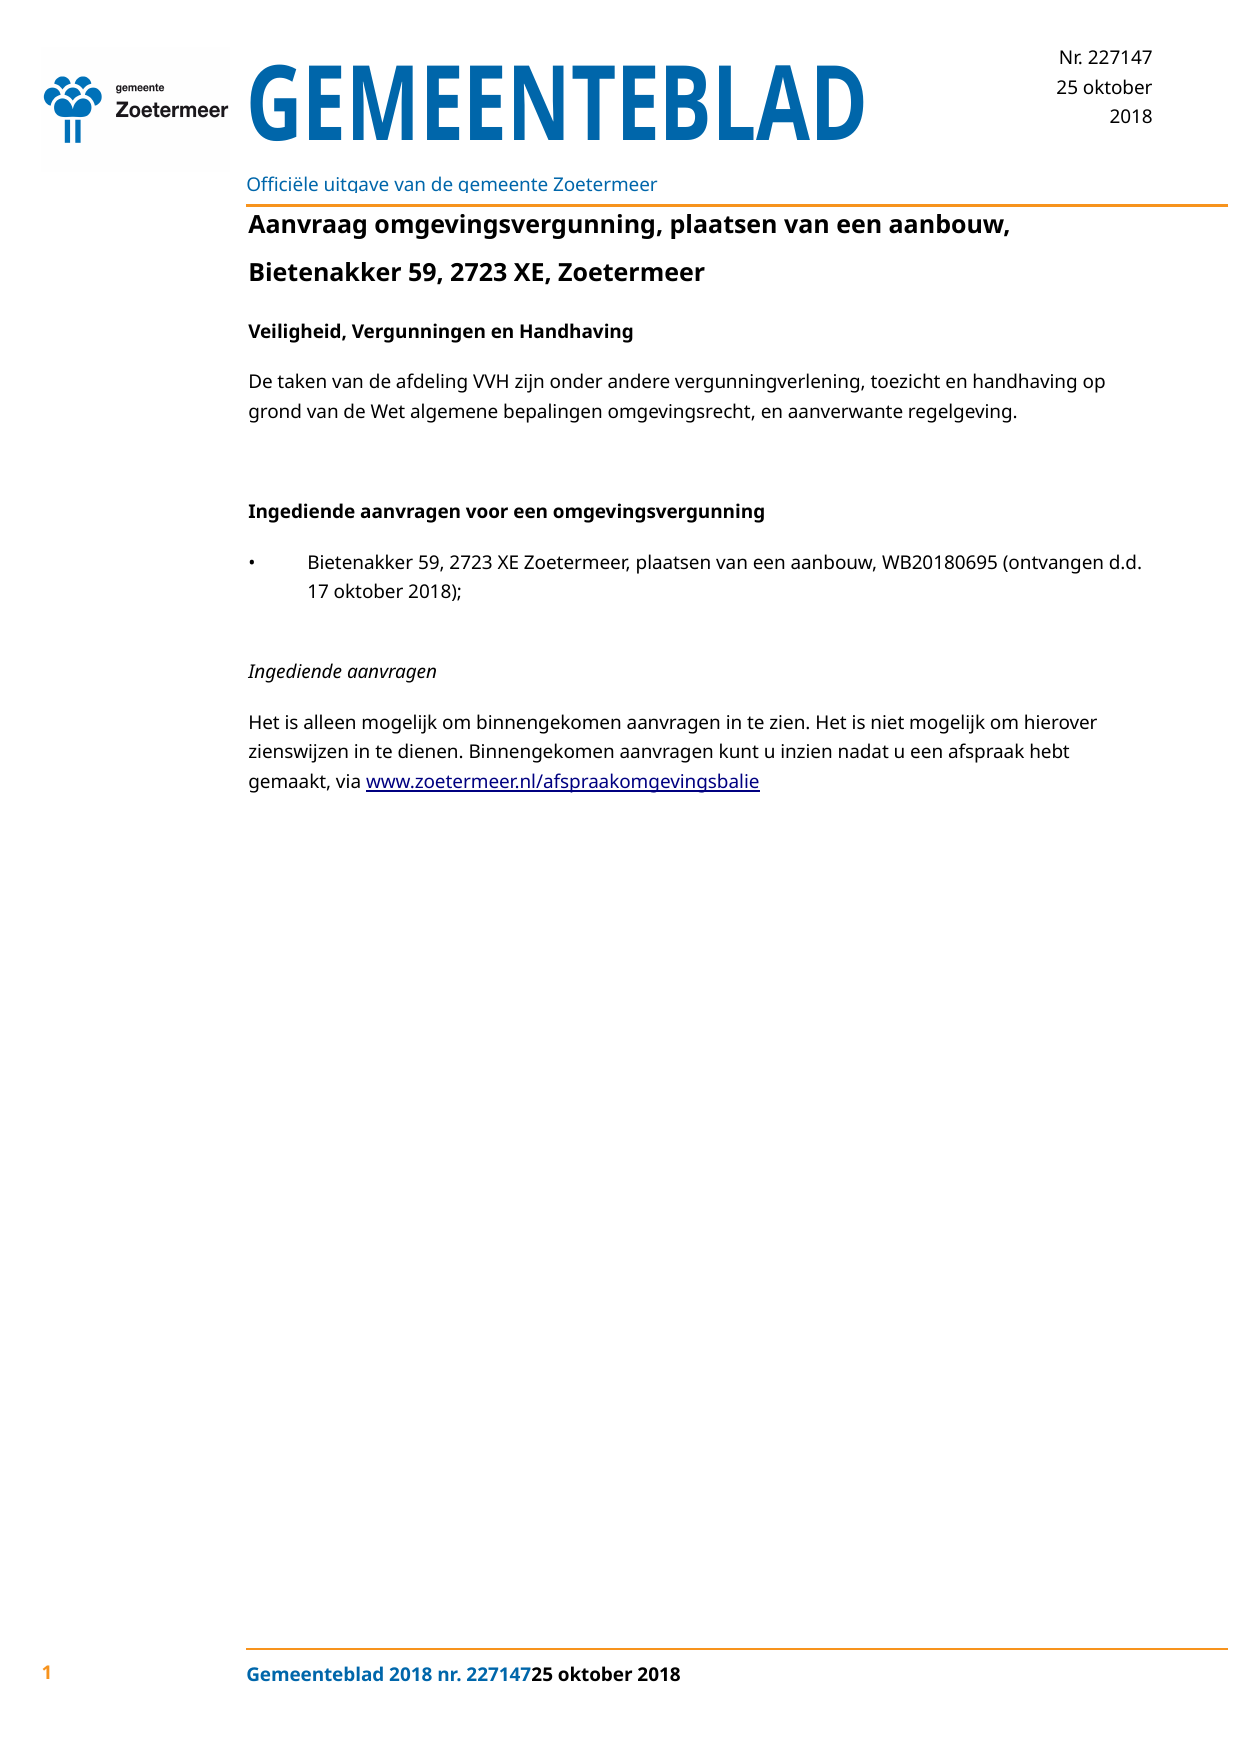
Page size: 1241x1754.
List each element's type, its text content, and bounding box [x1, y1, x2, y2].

text Ingediende aanvragen [248, 659, 1152, 684]
text Het is alleen mogelijk om binnengekomen aanvragen in te zien. Het is niet mogelijk om hierover zienswijzen in te dienen. Binnengekomen aanvragen kunt u inzien nadat u een afspraak hebt gemaakt, via www.zoetermeer.nl/afspraakomgevingsbalie [248, 709, 1152, 794]
text Veiligheid, Vergunningen en Handhaving [248, 318, 1152, 344]
text Ingediende aanvragen voor een omgevingsvergunning [248, 499, 1152, 524]
text Aanvraag omgevingsvergunning, plaatsen van een aanbouw, Bietenakker 59, 2723 XE, Zoetermeer [248, 207, 1152, 288]
list Bietenakker 59, 2723 XE Zoetermeer, plaatsen van een aanbouw, WB20180695 (ontvangen d.d. 17 oktober 2018); [248, 549, 1152, 604]
picture [41, 47, 231, 172]
text De taken van de afdeling VVH zijn onder andere vergunningverlening, toezicht en handhaving op grond van de Wet algemene bepalingen omgevingsrecht, en aanverwante regelgeving. [248, 368, 1152, 424]
